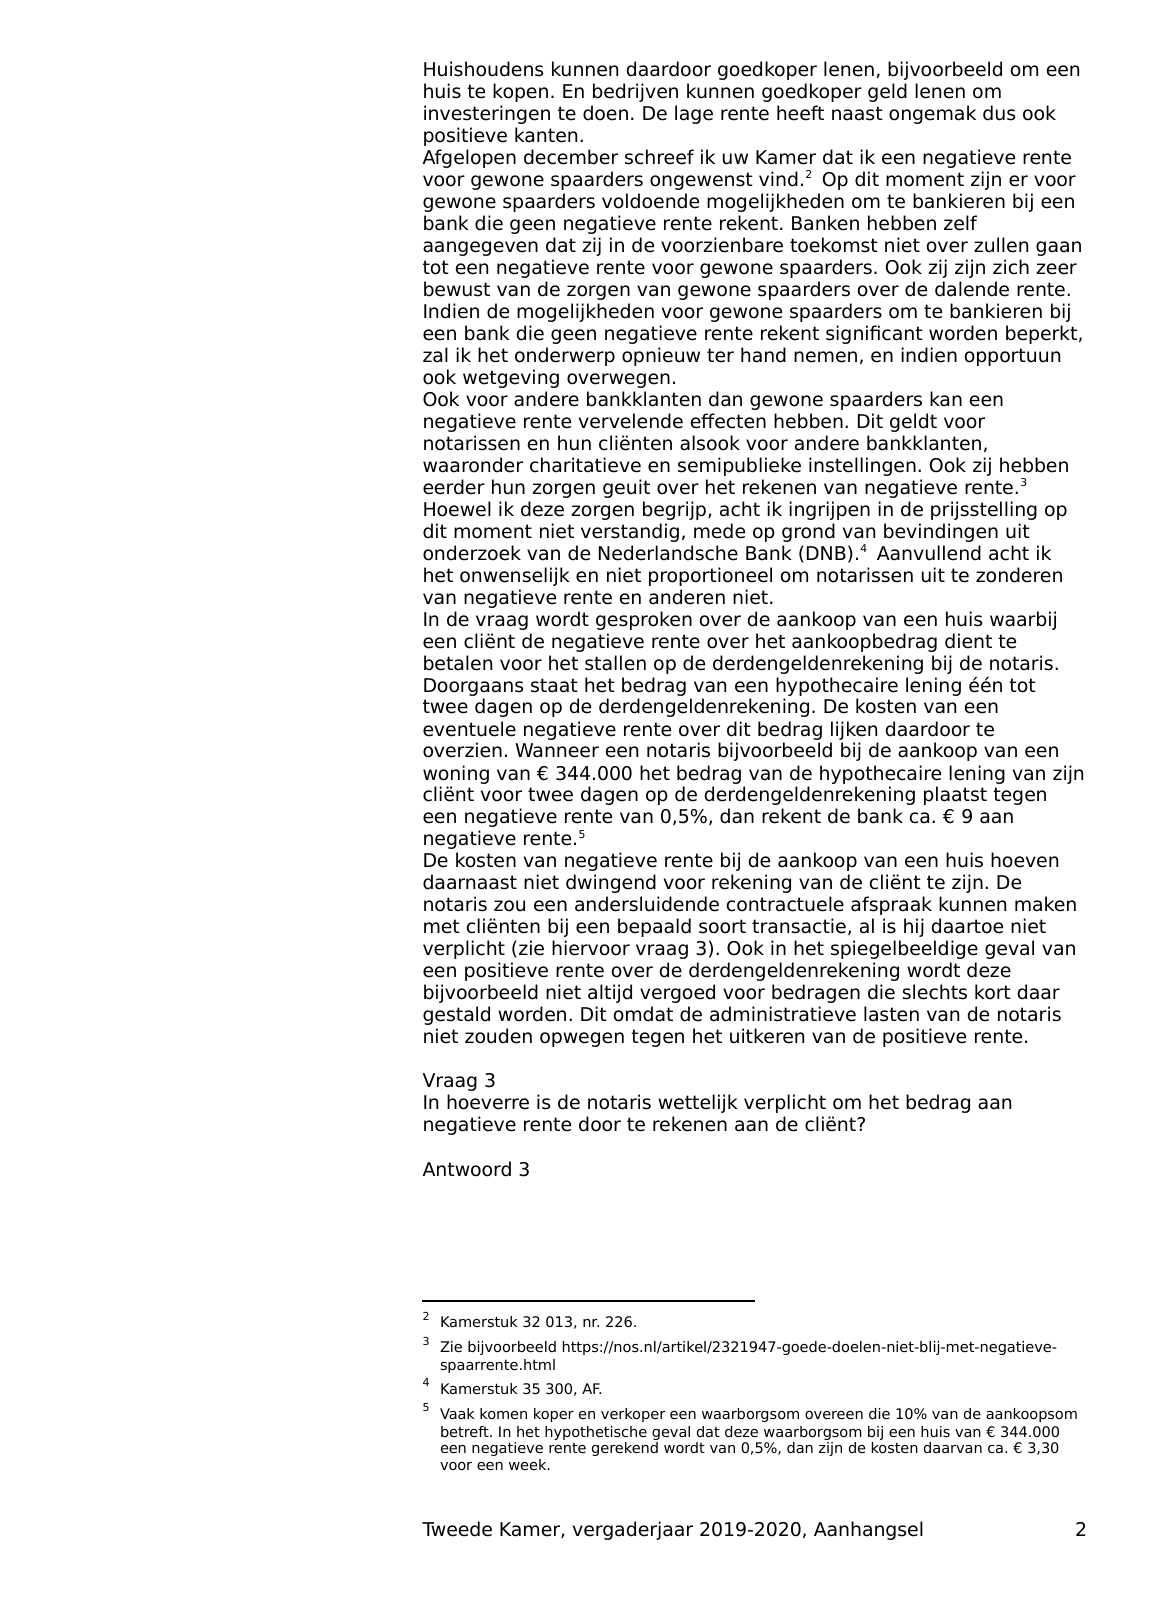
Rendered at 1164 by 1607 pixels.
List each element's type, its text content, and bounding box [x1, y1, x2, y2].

text Ook voor andere bankklanten dan gewone spaarders kan een negatieve rente vervelende effecten hebben. Dit geldt voor notarissen en hun cliënten alsook voor andere bankklanten, waaronder charitatieve en semipublieke instellingen. Ook zij hebben eerder hun zorgen geuit over het rekenen van negatieve rente. Hoewel ik deze zorgen begrijp, acht ik ingrijpen in de prijsstelling op dit moment niet verstandig, mede op grond van bevindingen uit onderzoek van de Nederlandsche Bank (DNB). Aanvullend acht ik het onwenselijk en niet proportioneel om notarissen uit te zonderen van negatieve rente en anderen niet. [422, 389, 1087, 608]
text Vaak komen koper en verkoper een waarborgsom overeen die 10% van de aankoopsom betreft. In het hypothetische geval dat deze waarborgsom bij een huis van € 344.000 een negatieve rente gerekend wordt van 0,5%, dan zijn de kosten daarvan ca. € 3,30 voor een week. [422, 1402, 1087, 1474]
text Zie bijvoorbeeld https://nos.nl/artikel/2321947-goede-doelen-niet-blij-met-negatieve-spaarrente.html [422, 1335, 1087, 1374]
text Antwoord 3 [422, 1158, 1087, 1180]
text De kosten van negatieve rente bij de aankoop van een huis hoeven daarnaast niet dwingend voor rekening van de cliënt te zijn. De notaris zou een andersluidende contractuele afspraak kunnen maken met cliënten bij een bepaald soort transactie, al is hij daartoe niet verplicht (zie hiervoor vraag 3). Ook in het spiegelbeeldige geval van een positieve rente over de derdengeldenrekening wordt deze bijvoorbeeld niet altijd vergoed voor bedragen die slechts kort daar gestald worden. Dit omdat de administratieve lasten van de notaris niet zouden opwegen tegen het uitkeren van de positieve rente. [422, 850, 1087, 1048]
text In de vraag wordt gesproken over de aankoop van een huis waarbij een cliënt de negatieve rente over het aankoopbedrag dient te betalen voor het stallen op de derdengeldenrekening bij de notaris. Doorgaans staat het bedrag van een hypothecaire lening één tot twee dagen op de derdengeldenrekening. De kosten van een eventuele negatieve rente over dit bedrag lijken daardoor te overzien. Wanneer een notaris bijvoorbeeld bij de aankoop van een woning van € 344.000 het bedrag van de hypothecaire lening van zijn cliënt voor twee dagen op de derdengeldenrekening plaatst tegen een negatieve rente van 0,5%, dan rekent de bank ca. € 9 aan negatieve rente. [422, 608, 1087, 850]
text Kamerstuk 32 013, nr. 226. [422, 1310, 1087, 1332]
text Vraag 3 [422, 1070, 1087, 1092]
text Huishoudens kunnen daardoor goedkoper lenen, bijvoorbeeld om een huis te kopen. En bedrijven kunnen goedkoper geld lenen om investeringen te doen. De lage rente heeft naast ongemak dus ook positieve kanten. [422, 59, 1087, 147]
text Kamerstuk 35 300, AF. [422, 1377, 1087, 1399]
text Afgelopen december schreef ik uw Kamer dat ik een negatieve rente voor gewone spaarders ongewenst vind. Op dit moment zijn er voor gewone spaarders voldoende mogelijkheden om te bankieren bij een bank die geen negatieve rente rekent. Banken hebben zelf aangegeven dat zij in de voorzienbare toekomst niet over zullen gaan tot een negatieve rente voor gewone spaarders. Ook zij zijn zich zeer bewust van de zorgen van gewone spaarders over de dalende rente. Indien de mogelijkheden voor gewone spaarders om te bankieren bij een bank die geen negatieve rente rekent significant worden beperkt, zal ik het onderwerp opnieuw ter hand nemen, en indien opportuun ook wetgeving overwegen. [422, 147, 1087, 389]
text In hoeverre is de notaris wettelijk verplicht om het bedrag aan negatieve rente door te rekenen aan de cliënt? [422, 1092, 1087, 1136]
